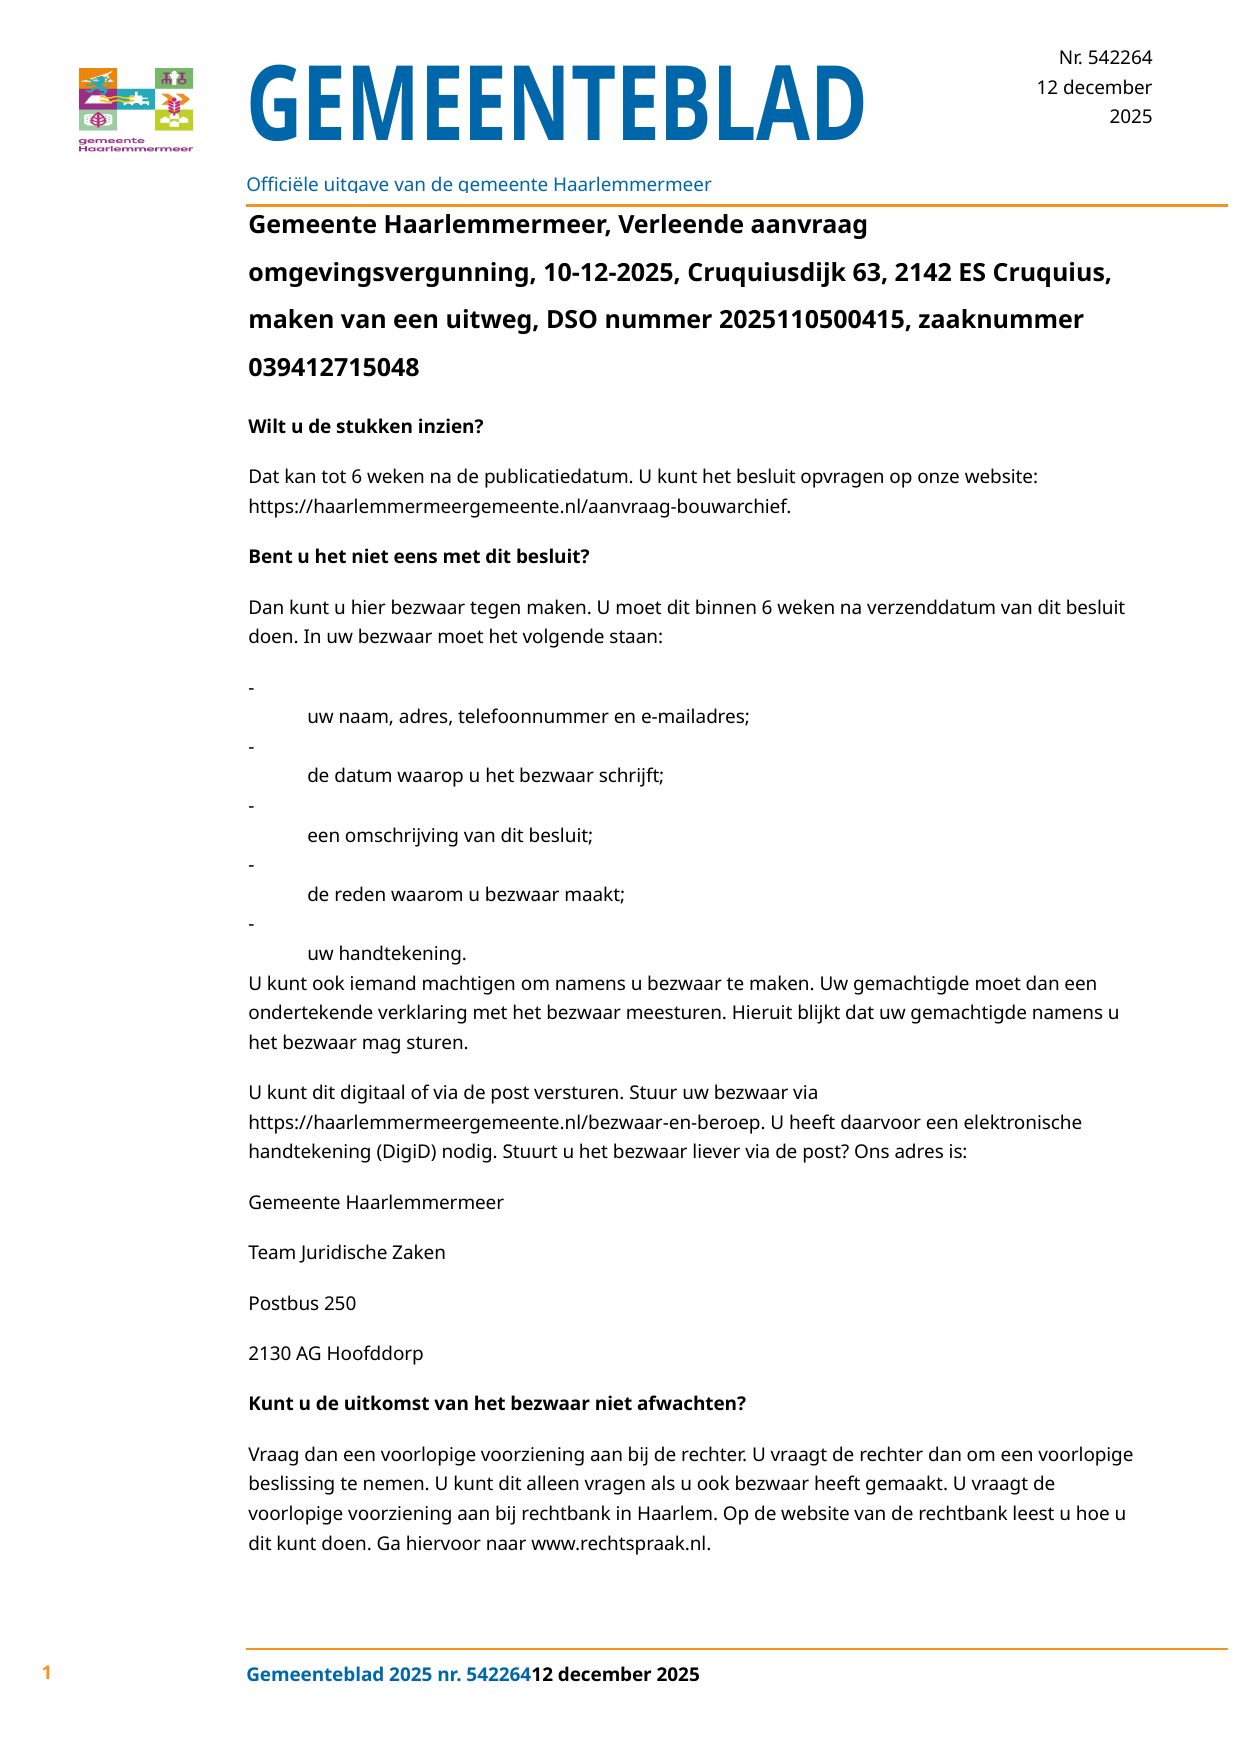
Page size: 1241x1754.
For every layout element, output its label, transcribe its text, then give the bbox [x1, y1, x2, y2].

text Gemeente Haarlemmermeer [248, 1189, 1152, 1215]
text Wilt u de stukken inzien? [248, 413, 1152, 439]
text Dat kan tot 6 weken na de publicatiedatum. U kunt het besluit opvragen op onze website: https://haarlemmermeergemeente.nl/aanvraag-bouwarchief. [248, 463, 1152, 519]
list uw naam, adres, telefoonnummer en e-mailadres; [248, 703, 1152, 729]
text U kunt dit digitaal of via de post versturen. Stuur uw bezwaar via https://haarlemmermeergemeente.nl/bezwaar-en-beroep. U heeft daarvoor een elektronische handtekening (DigiD) nodig. Stuurt u het bezwaar liever via de post? Ons adres is: [248, 1079, 1152, 1164]
text Bent u het niet eens met dit besluit? [248, 543, 1152, 569]
text Postbus 250 [248, 1290, 1152, 1316]
text Dan kunt u hier bezwaar tegen maken. U moet dit binnen 6 weken na verzenddatum van dit besluit doen. In uw bezwaar moet het volgende staan: [248, 594, 1152, 649]
list uw handtekening. [248, 940, 1152, 966]
list de datum waarop u het bezwaar schrijft; [248, 763, 1152, 788]
text Vraag dan een voorlopige voorziening aan bij de rechter. U vraagt de rechter dan om een voorlopige beslissing te nemen. U kunt dit alleen vragen als u ook bezwaar heeft gemaakt. U vraagt de voorlopige voorziening aan bij rechtbank in Haarlem. Op de website van de rechtbank leest u hoe u dit kunt doen. Ga hiervoor naar www.rechtspraak.nl. [248, 1441, 1152, 1556]
text 2130 AG Hoofddorp [248, 1340, 1152, 1366]
text U kunt ook iemand machtigen om namens u bezwaar te maken. Uw gemachtigde moet dan een ondertekende verklaring met het bezwaar meesturen. Hieruit blijkt dat uw gemachtigde namens u het bezwaar mag sturen. [248, 970, 1152, 1055]
text Kunt u de uitkomst van het bezwaar niet afwachten? [248, 1391, 1152, 1416]
list een omschrijving van dit besluit; [248, 822, 1152, 848]
list de reden waarom u bezwaar maakt; [248, 881, 1152, 907]
text Gemeente Haarlemmermeer, Verleende aanvraag omgevingsvergunning, 10-12-2025, Cruquiusdijk 63, 2142 ES Cruquius, maken van een uitweg, DSO nummer 2025110500415, zaaknummer 039412715048 [248, 207, 1152, 384]
text Team Juridische Zaken [248, 1239, 1152, 1265]
picture [41, 47, 231, 172]
